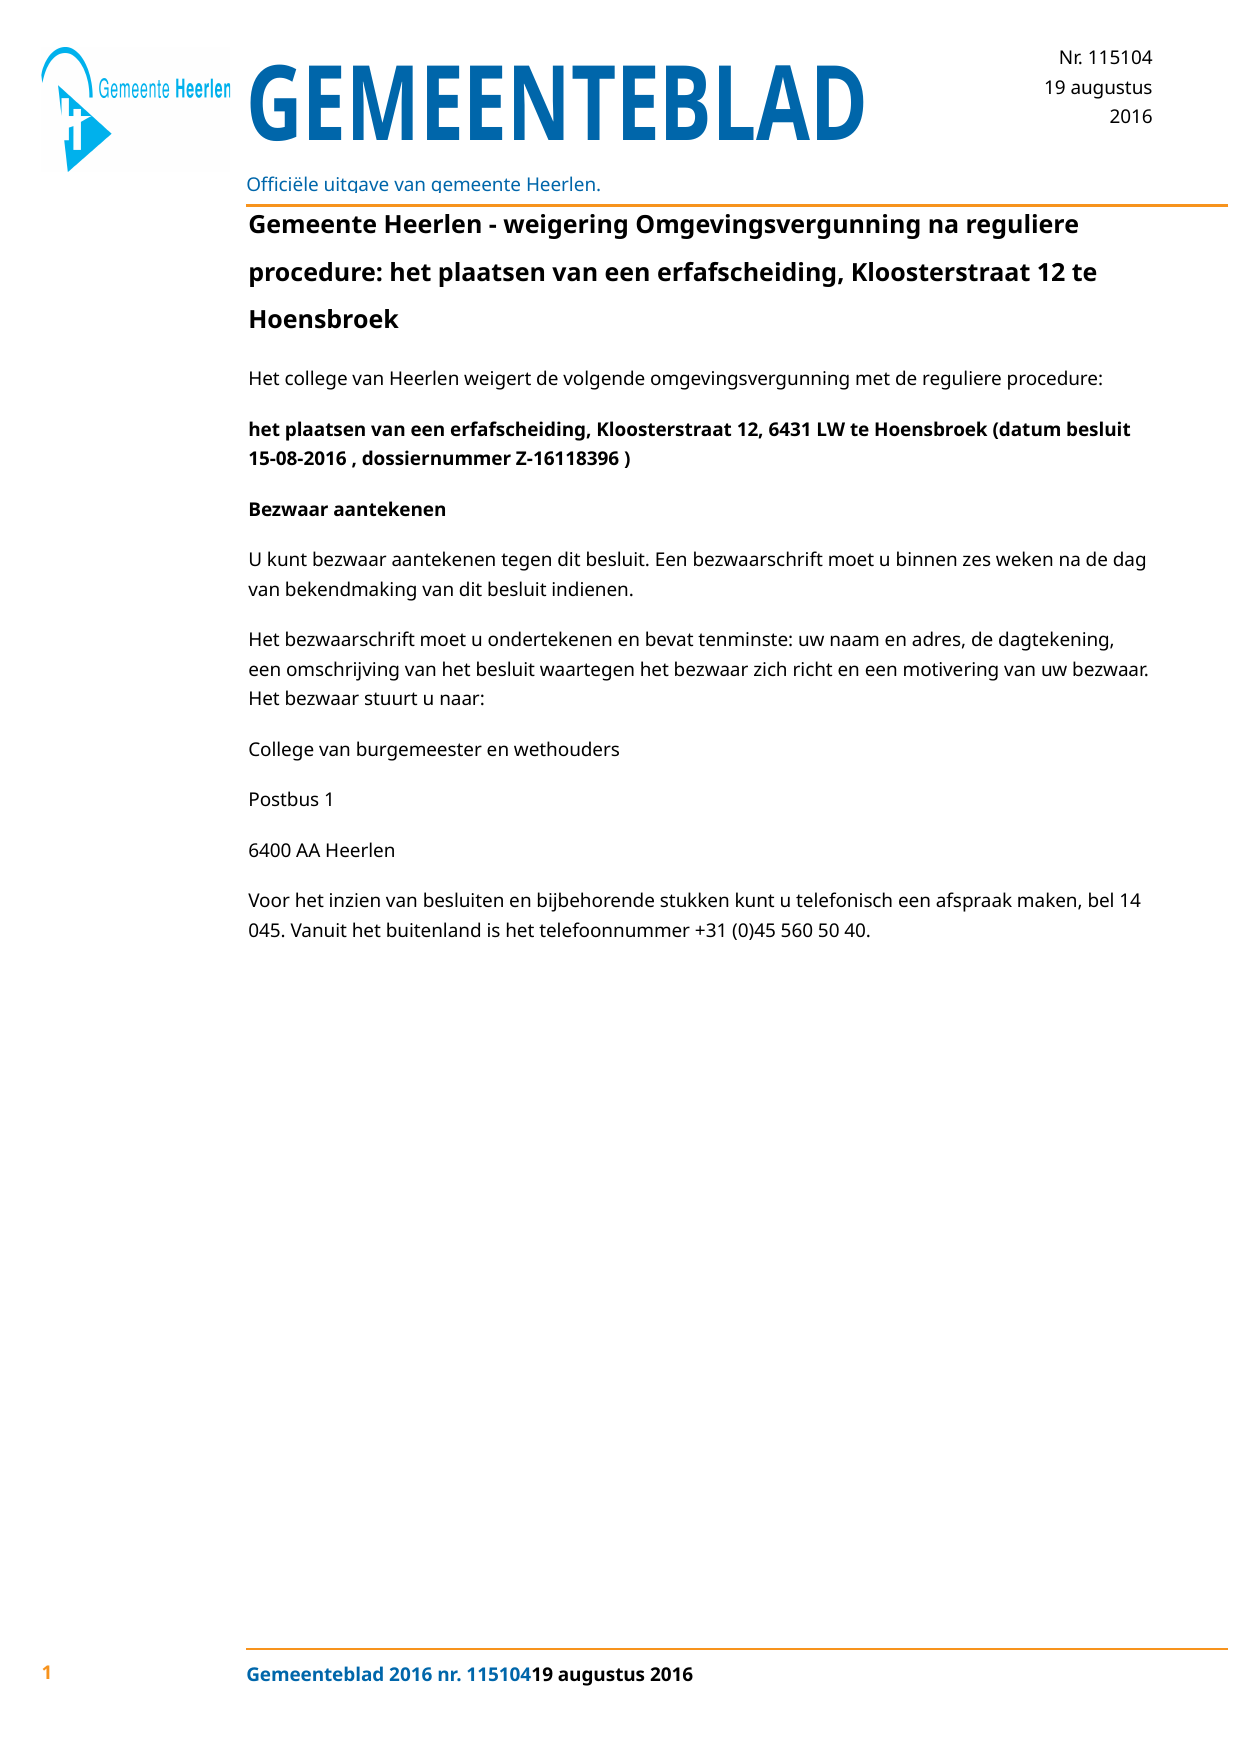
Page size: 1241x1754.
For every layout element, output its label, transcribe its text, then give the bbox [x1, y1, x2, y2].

text 6400 AA Heerlen [248, 837, 1152, 862]
text College van burgemeester en wethouders [248, 736, 1152, 762]
text Postbus 1 [248, 786, 1152, 812]
text U kunt bezwaar aantekenen tegen dit besluit. Een bezwaarschrift moet u binnen zes weken na de dag van bekendmaking van dit besluit indienen. [248, 546, 1152, 602]
text Het college van Heerlen weigert de volgende omgevingsvergunning met de reguliere procedure: [248, 366, 1152, 391]
text Voor het inzien van besluiten en bijbehorende stukken kunt u telefonisch een afspraak maken, bel 14 045. Vanuit het buitenland is het telefoonnummer +31 (0)45 560 50 40. [248, 887, 1152, 942]
picture [41, 47, 231, 172]
text Het bezwaarschrift moet u ondertekenen en bevat tenminste: uw naam en adres, de dagtekening, een omschrijving van het besluit waartegen het bezwaar zich richt en een motivering van uw bezwaar. Het bezwaar stuurt u naar: [248, 626, 1152, 711]
text Bezwaar aantekenen [248, 496, 1152, 522]
text Gemeente Heerlen - weigering Omgevingsvergunning na reguliere procedure: het plaatsen van een erfafscheiding, Kloosterstraat 12 te Hoensbroek [248, 207, 1152, 336]
text het plaatsen van een erfafscheiding, Kloosterstraat 12, 6431 LW te Hoensbroek (datum besluit 15-08-2016 , dossiernummer Z-16118396 ) [248, 416, 1152, 471]
picture [41, 47, 58, 70]
